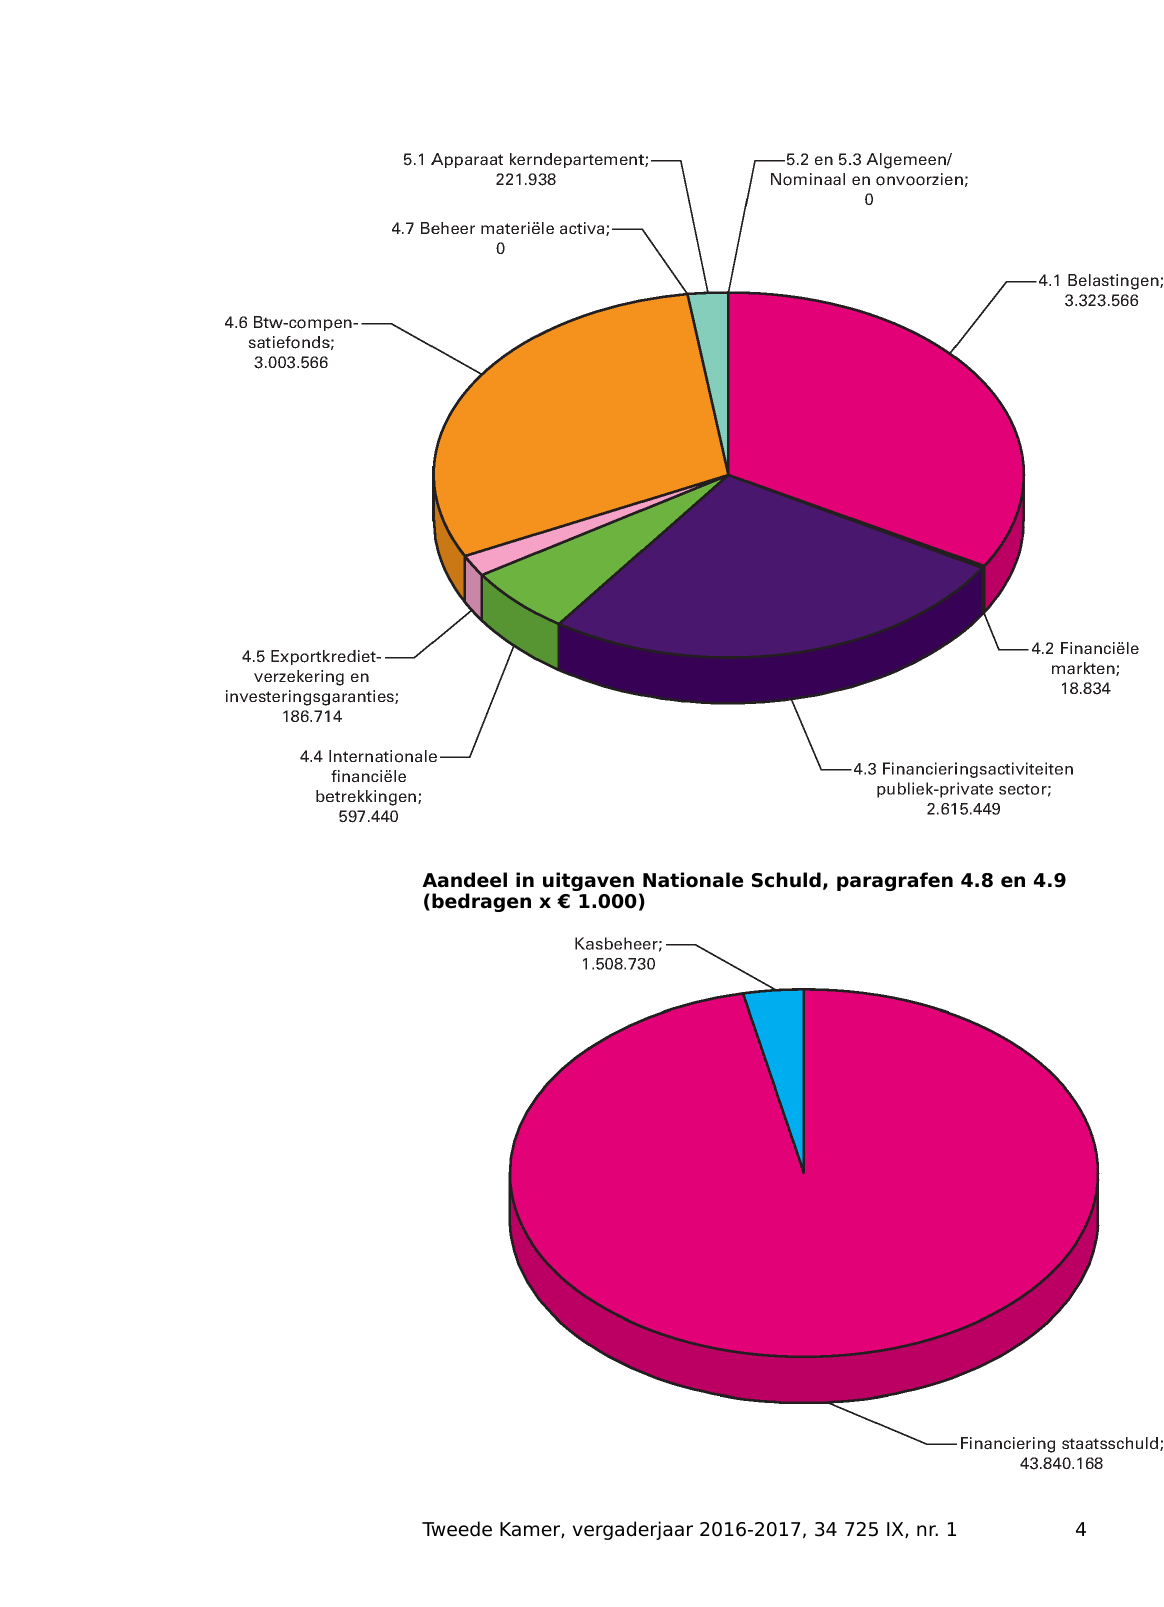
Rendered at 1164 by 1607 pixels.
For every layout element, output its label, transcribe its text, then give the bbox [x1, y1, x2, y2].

picture [301, 935, 1164, 1473]
subtitle Aandeel in uitgaven Nationale Schuld, paragrafen 4.8 en 4.9 (bedragen x € 1.000) [422, 869, 1087, 913]
picture [224, 152, 1164, 826]
